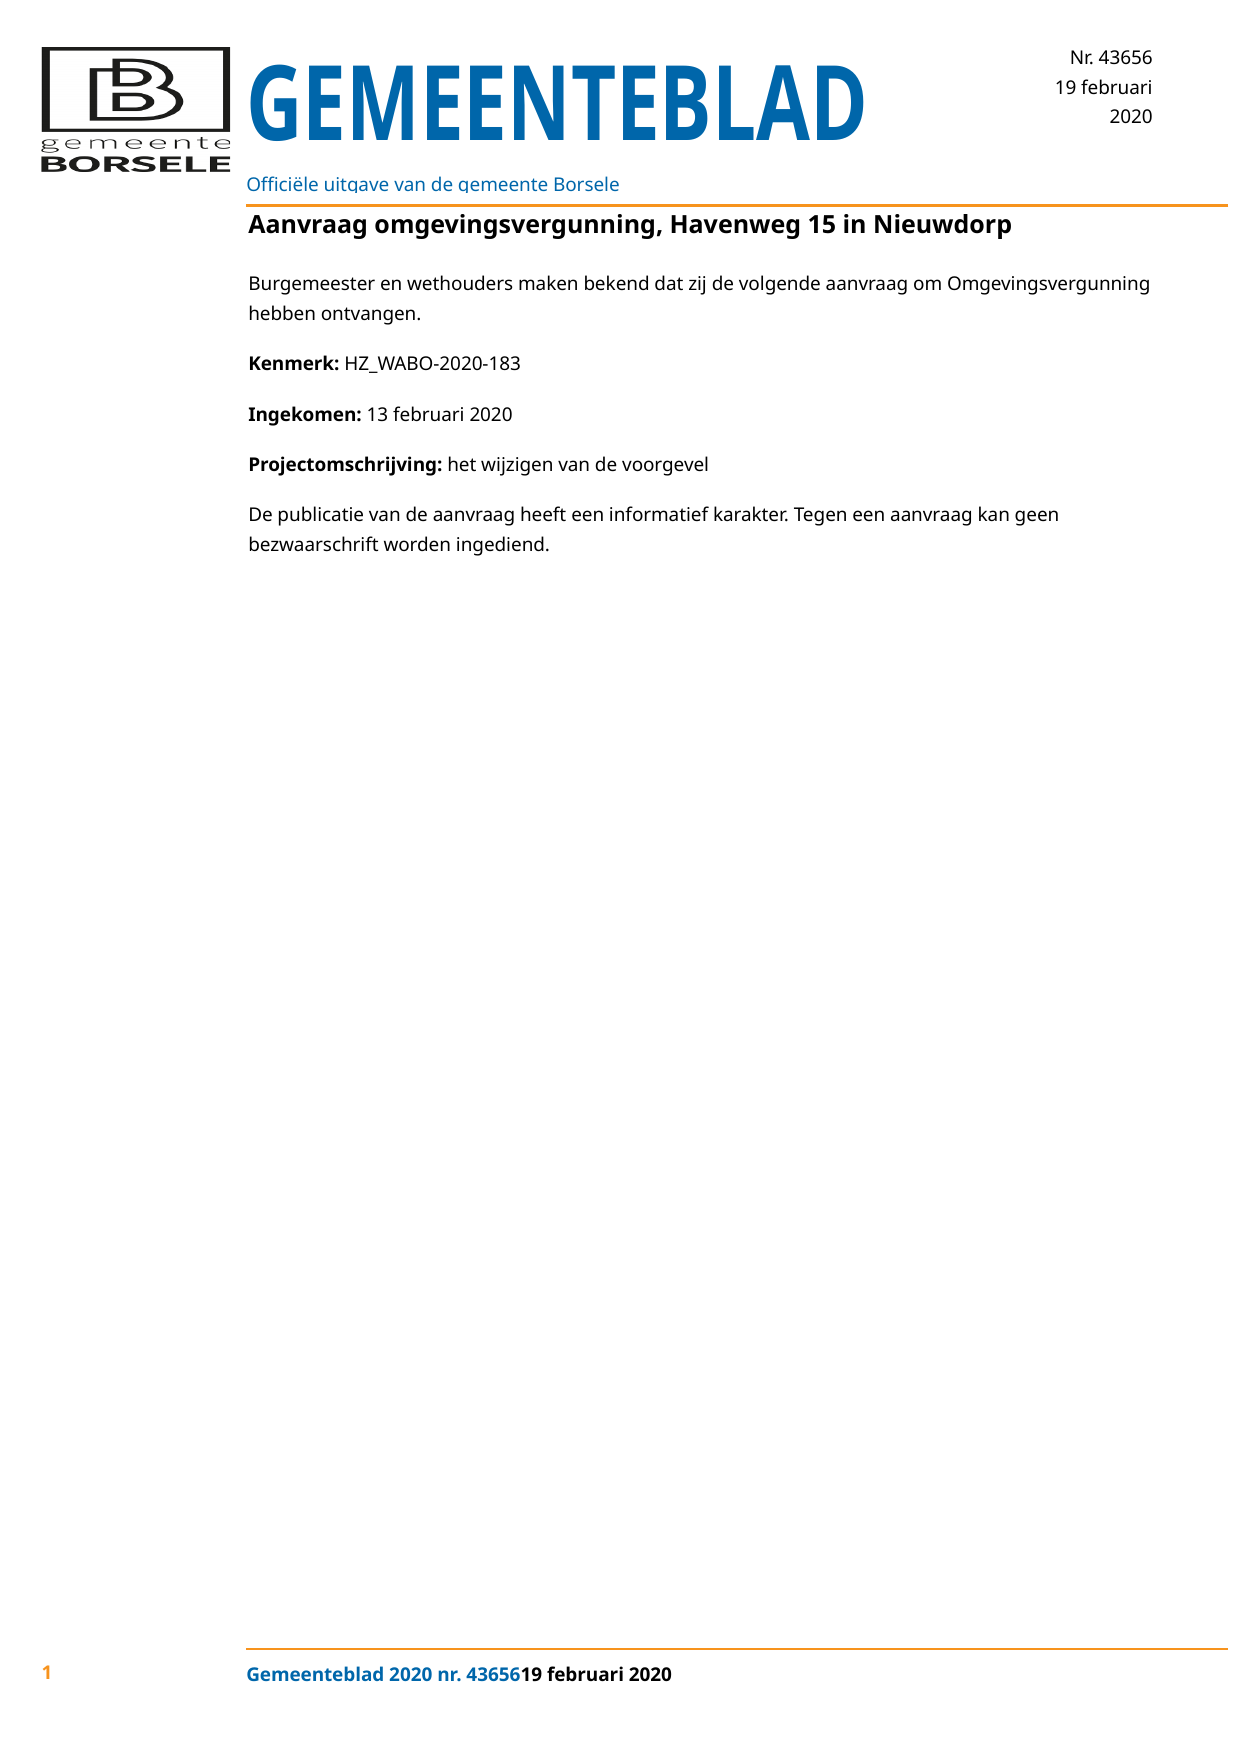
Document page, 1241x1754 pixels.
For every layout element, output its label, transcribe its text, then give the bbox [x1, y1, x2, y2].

text Projectomschrijving: het wijzigen van de voorgevel [248, 451, 1152, 477]
text Kenmerk: HZ_WABO-2020-183 [248, 350, 1152, 376]
text Aanvraag omgevingsvergunning, Havenweg 15 in Nieuwdorp [248, 207, 1152, 241]
text De publicatie van de aanvraag heeft een informatief karakter. Tegen een aanvraag kan geen bezwaarschrift worden ingediend. [248, 502, 1152, 557]
text Ingekomen: 13 februari 2020 [248, 401, 1152, 426]
text Burgemeester en wethouders maken bekend dat zij de volgende aanvraag om Omgevingsvergunning hebben ontvangen. [248, 270, 1152, 326]
picture [41, 47, 231, 172]
